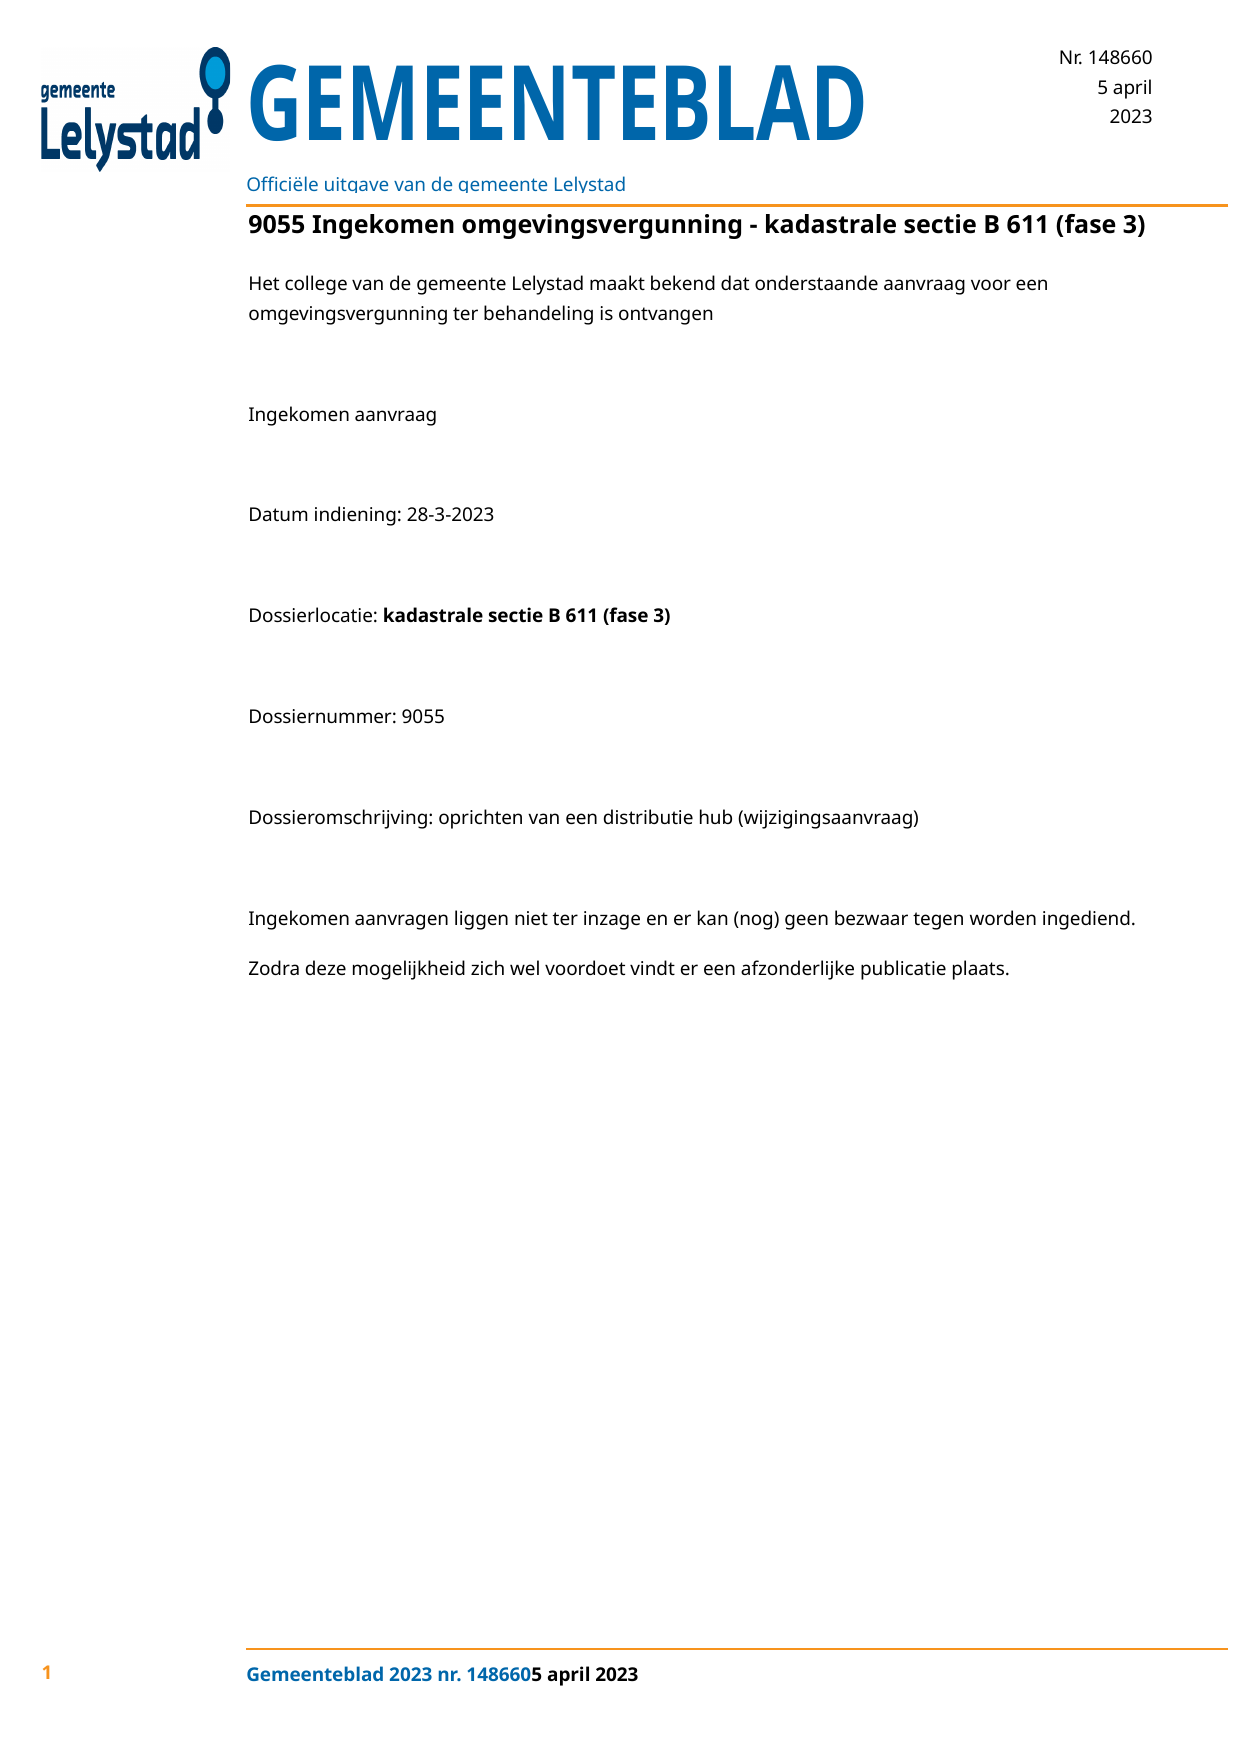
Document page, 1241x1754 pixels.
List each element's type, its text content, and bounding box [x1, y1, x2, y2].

text Zodra deze mogelijkheid zich wel voordoet vindt er een afzonderlijke publicatie plaats. [248, 955, 1152, 981]
text Dossiernummer: 9055 [248, 703, 1152, 729]
text Ingekomen aanvragen liggen niet ter inzage en er kan (nog) geen bezwaar tegen worden ingediend. [248, 905, 1152, 931]
text Dossieromschrijving: oprichten van een distributie hub (wijzigingsaanvraag) [248, 804, 1152, 830]
text Dossierlocatie: kadastrale sectie B 611 (fase 3) [248, 602, 1152, 628]
text Datum indiening: 28-3-2023 [248, 502, 1152, 527]
text 9055 Ingekomen omgevingsvergunning - kadastrale sectie B 611 (fase 3) [248, 207, 1152, 241]
text Ingekomen aanvraag [248, 401, 1152, 426]
picture [41, 47, 231, 172]
text Het college van de gemeente Lelystad maakt bekend dat onderstaande aanvraag voor een omgevingsvergunning ter behandeling is ontvangen [248, 270, 1152, 326]
